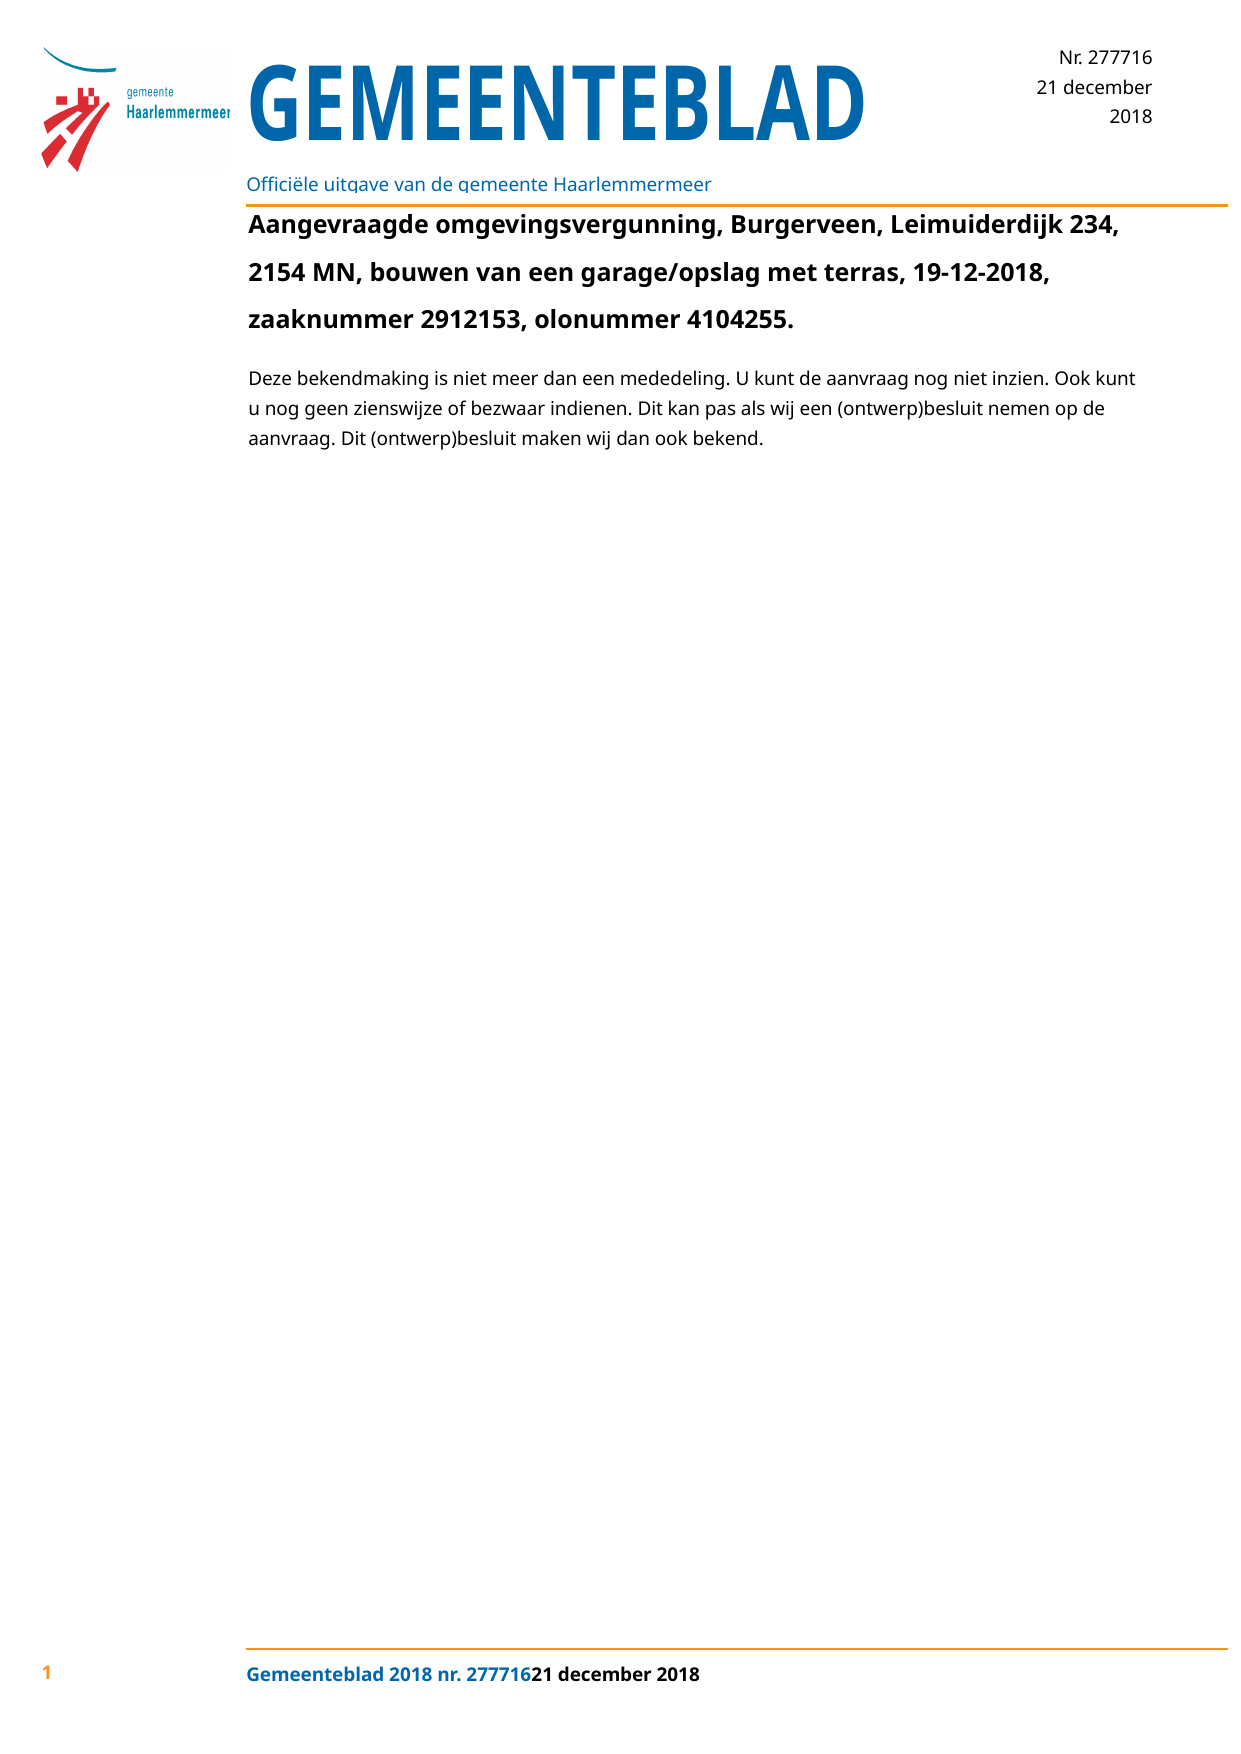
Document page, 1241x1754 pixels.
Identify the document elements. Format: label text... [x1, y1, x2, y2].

text Aangevraagde omgevingsvergunning, Burgerveen, Leimuiderdijk 234, 2154 MN, bouwen van een garage/opslag met terras, 19-12-2018, zaaknummer 2912153, olonummer 4104255. [248, 207, 1152, 336]
text Deze bekendmaking is niet meer dan een mededeling. U kunt de aanvraag nog niet inzien. Ook kunt u nog geen zienswijze of bezwaar indienen. Dit kan pas als wij een (ontwerp)besluit nemen op de aanvraag. Dit (ontwerp)besluit maken wij dan ook bekend. [248, 366, 1152, 450]
picture [41, 47, 231, 172]
